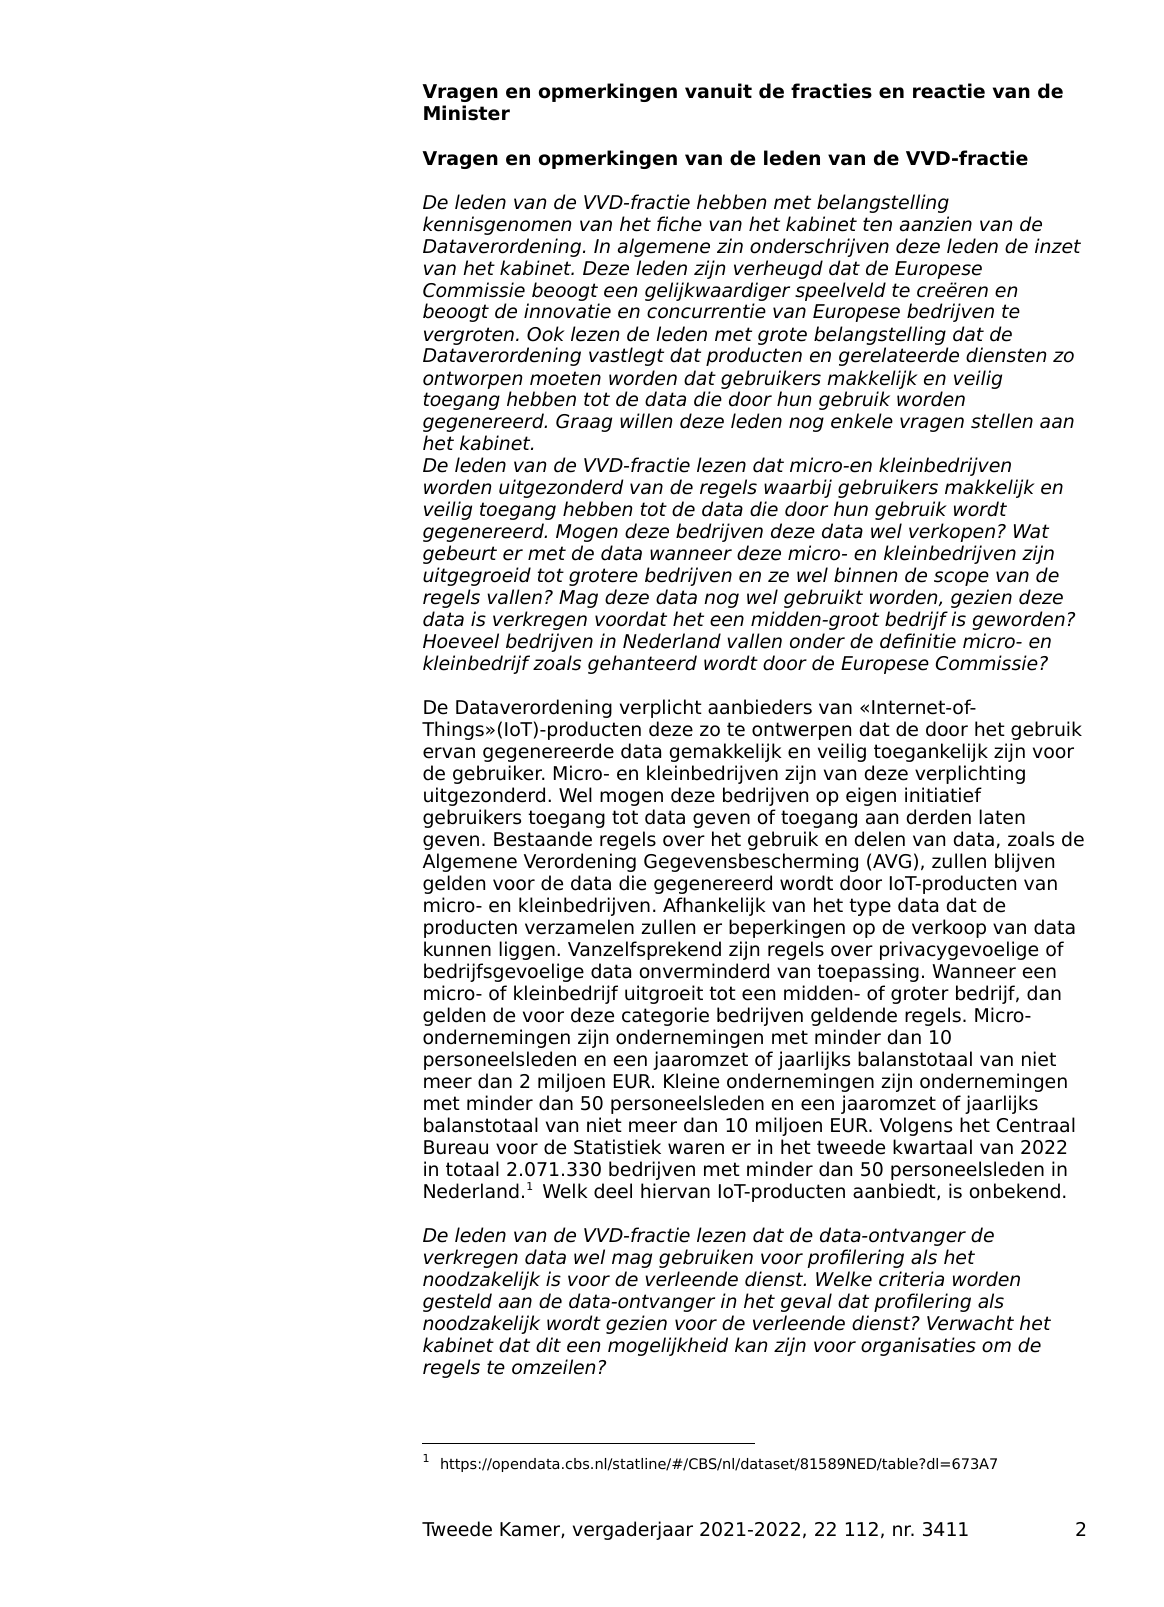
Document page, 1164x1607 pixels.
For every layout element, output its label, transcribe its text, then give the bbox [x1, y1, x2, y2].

text De leden van de VVD-fractie hebben met belangstelling kennisgenomen van het fiche van het kabinet ten aanzien van de Dataverordening. In algemene zin onderschrijven deze leden de inzet van het kabinet. Deze leden zijn verheugd dat de Europese Commissie beoogt een gelijkwaardiger speelveld te creëren en beoogt de innovatie en concurrentie van Europese bedrijven te vergroten. Ook lezen de leden met grote belangstelling dat de Dataverordening vastlegt dat producten en gerelateerde diensten zo ontworpen moeten worden dat gebruikers makkelijk en veilig toegang hebben tot de data die door hun gebruik worden gegenereerd. Graag willen deze leden nog enkele vragen stellen aan het kabinet. [422, 192, 1087, 455]
text https://opendata.cbs.nl/statline/#/CBS/nl/dataset/81589NED/table?dl=673A7 [422, 1452, 1087, 1474]
text De leden van de VVD-fractie lezen dat micro-en kleinbedrijven worden uitgezonderd van de regels waarbij gebruikers makkelijk en veilig toegang hebben tot de data die door hun gebruik wordt gegenereerd. Mogen deze bedrijven deze data wel verkopen? Wat gebeurt er met de data wanneer deze micro- en kleinbedrijven zijn uitgegroeid tot grotere bedrijven en ze wel binnen de scope van de regels vallen? Mag deze data nog wel gebruikt worden, gezien deze data is verkregen voordat het een midden-groot bedrijf is geworden? Hoeveel bedrijven in Nederland vallen onder de definitie micro- en kleinbedrijf zoals gehanteerd wordt door de Europese Commissie? [422, 455, 1087, 675]
subtitle Vragen en opmerkingen van de leden van de VVD-fractie [422, 147, 1087, 169]
text De Dataverordening verplicht aanbieders van «Internet-of-Things»(IoT)-producten deze zo te ontwerpen dat de door het gebruik ervan gegenereerde data gemakkelijk en veilig toegankelijk zijn voor de gebruiker. Micro- en kleinbedrijven zijn van deze verplichting uitgezonderd. Wel mogen deze bedrijven op eigen initiatief gebruikers toegang tot data geven of toegang aan derden laten geven. Bestaande regels over het gebruik en delen van data, zoals de Algemene Verordening Gegevensbescherming (AVG), zullen blijven gelden voor de data die gegenereerd wordt door IoT-producten van micro- en kleinbedrijven. Afhankelijk van het type data dat de producten verzamelen zullen er beperkingen op de verkoop van data kunnen liggen. Vanzelfsprekend zijn regels over privacygevoelige of bedrijfsgevoelige data onverminderd van toepassing. Wanneer een micro- of kleinbedrijf uitgroeit tot een midden- of groter bedrijf, dan gelden de voor deze categorie bedrijven geldende regels. Micro-ondernemingen zijn ondernemingen met minder dan 10 personeelsleden en een jaaromzet of jaarlijks balanstotaal van niet meer dan 2 miljoen EUR. Kleine ondernemingen zijn ondernemingen met minder dan 50 personeelsleden en een jaaromzet of jaarlijks balanstotaal van niet meer dan 10 miljoen EUR. Volgens het Centraal Bureau voor de Statistiek waren er in het tweede kwartaal van 2022 in totaal 2.071.330 bedrijven met minder dan 50 personeelsleden in Nederland. Welk deel hiervan IoT-producten aanbiedt, is onbekend. [422, 697, 1087, 1203]
subtitle Vragen en opmerkingen vanuit de fracties en reactie van de Minister [422, 81, 1087, 125]
text De leden van de VVD-fractie lezen dat de data-ontvanger de verkregen data wel mag gebruiken voor profilering als het noodzakelijk is voor de verleende dienst. Welke criteria worden gesteld aan de data-ontvanger in het geval dat profilering als noodzakelijk wordt gezien voor de verleende dienst? Verwacht het kabinet dat dit een mogelijkheid kan zijn voor organisaties om de regels te omzeilen? [422, 1225, 1087, 1379]
